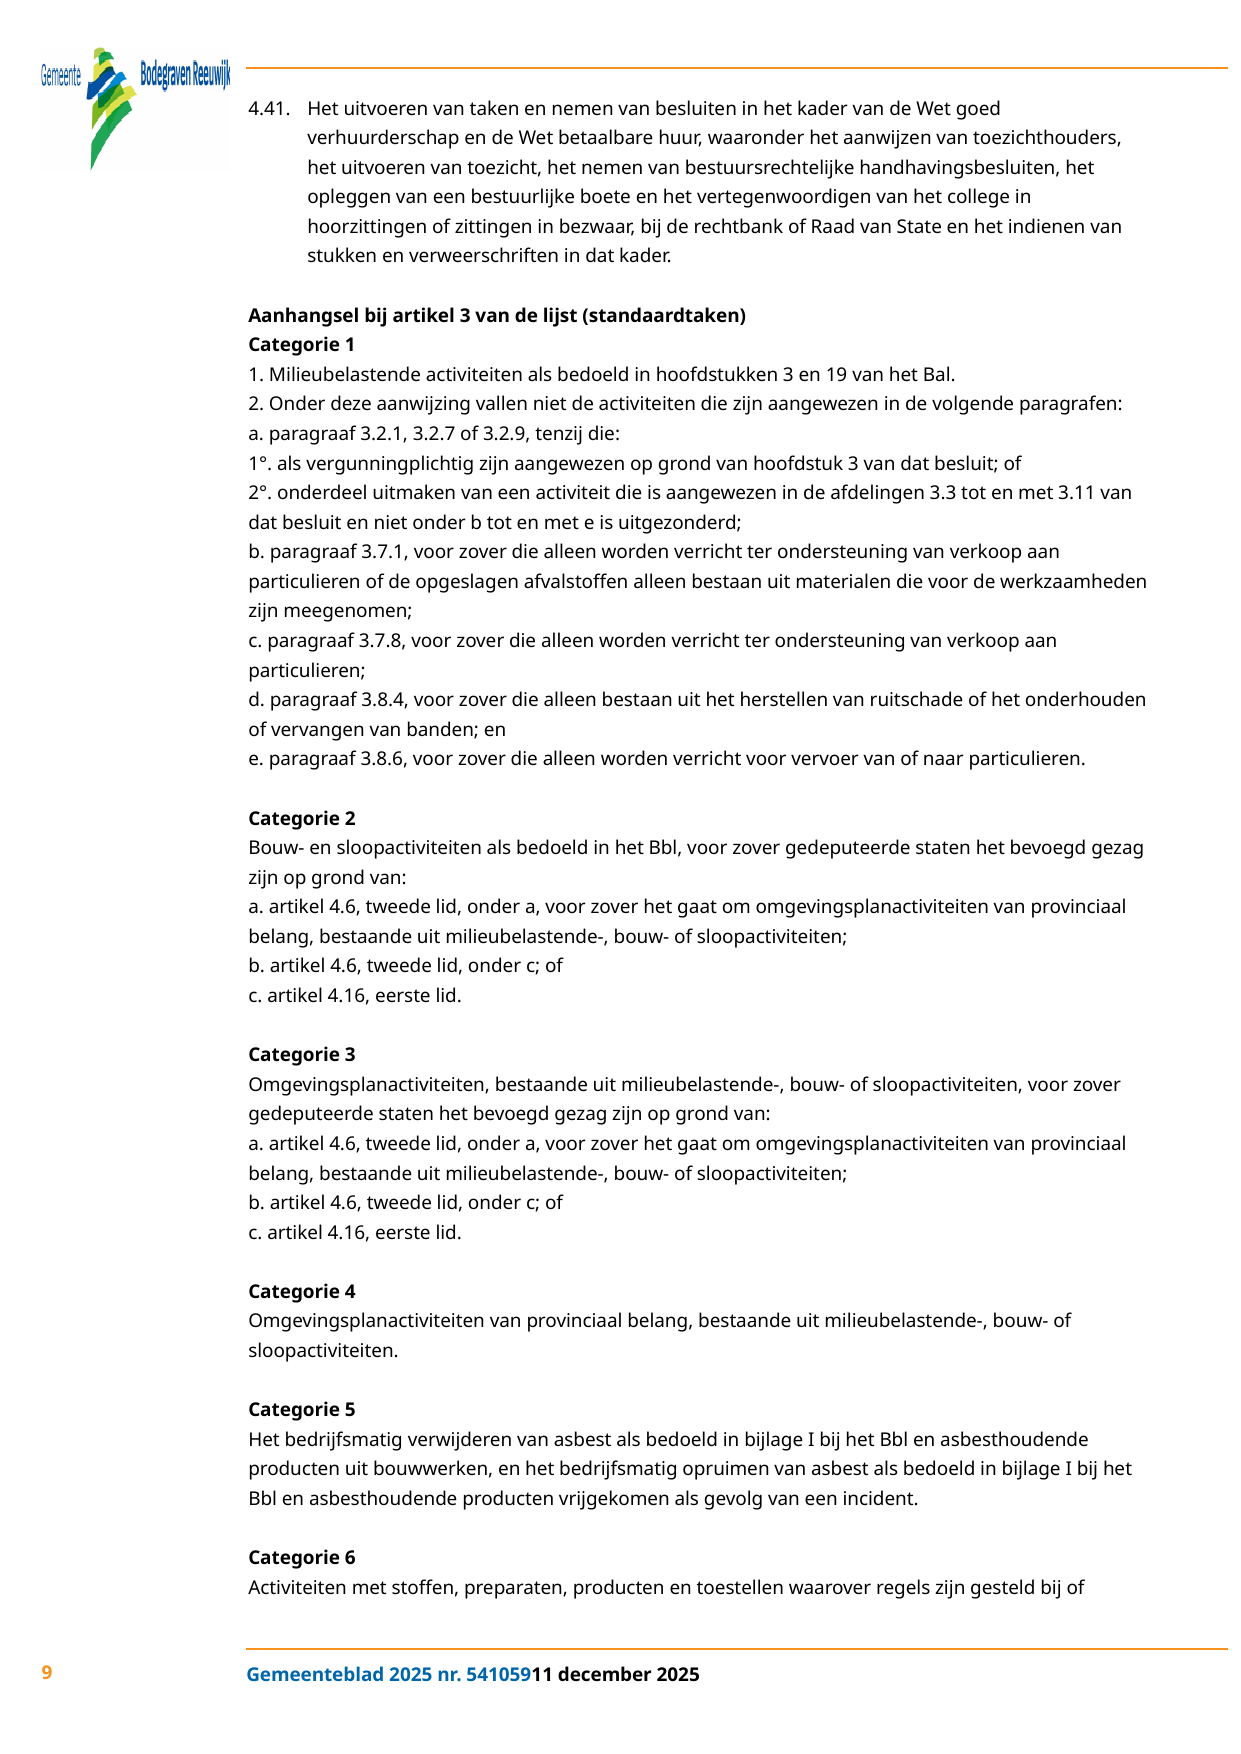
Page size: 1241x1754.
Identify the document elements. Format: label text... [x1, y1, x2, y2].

text Omgevingsplanactiviteiten, bestaande uit milieubelastende-, bouw- of sloopactiviteiten, voor zover gedeputeerde staten het bevoegd gezag zijn op grond van: [248, 1071, 1152, 1126]
text e. paragraaf 3.8.6, voor zover die alleen worden verricht voor vervoer van of naar particulieren. [248, 746, 1152, 771]
picture [41, 47, 231, 172]
text a. paragraaf 3.2.1, 3.2.7 of 3.2.9, tenzij die: [248, 420, 1152, 446]
text Activiteiten met stoffen, preparaten, producten en toestellen waarover regels zijn gesteld bij of [248, 1574, 1152, 1600]
text 2. Onder deze aanwijzing vallen niet de activiteiten die zijn aangewezen in de volgende paragrafen: [248, 391, 1152, 416]
text Categorie 4 [248, 1278, 1152, 1304]
text 1°. als vergunningplichtig zijn aangewezen op grond van hoofdstuk 3 van dat besluit; of [248, 450, 1152, 476]
text Categorie 6 [248, 1544, 1152, 1570]
text c. artikel 4.16, eerste lid. [248, 1219, 1152, 1245]
text 2°. onderdeel uitmaken van een activiteit die is aangewezen in de afdelingen 3.3 tot en met 3.11 van dat besluit en niet onder b tot en met e is uitgezonderd; [248, 479, 1152, 535]
text Omgevingsplanactiviteiten van provinciaal belang, bestaande uit milieubelastende-, bouw- of sloopactiviteiten. [248, 1308, 1152, 1363]
text d. paragraaf 3.8.4, voor zover die alleen bestaan uit het herstellen van ruitschade of het onderhouden of vervangen van banden; en [248, 686, 1152, 742]
text 1. Milieubelastende activiteiten als bedoeld in hoofdstukken 3 en 19 van het Bal. [248, 361, 1152, 387]
text Het bedrijfsmatig verwijderen van asbest als bedoeld in bijlage I bij het Bbl en asbesthoudende producten uit bouwwerken, en het bedrijfsmatig opruimen van asbest als bedoeld in bijlage I bij het Bbl en asbesthoudende producten vrijgekomen als gevolg van een incident. [248, 1426, 1152, 1511]
text Bouw- en sloopactiviteiten als bedoeld in het Bbl, voor zover gedeputeerde staten het bevoegd gezag zijn op grond van: [248, 834, 1152, 890]
text Aanhangsel bij artikel 3 van de lijst (standaardtaken) [248, 302, 1152, 328]
text a. artikel 4.6, tweede lid, onder a, voor zover het gaat om omgevingsplanactiviteiten van provinciaal belang, bestaande uit milieubelastende-, bouw- of sloopactiviteiten; [248, 1130, 1152, 1186]
list Het uitvoeren van taken en nemen van besluiten in het kader van de Wet goed verhuurderschap en de Wet betaalbare huur, waaronder het aanwijzen van toezichthouders, het uitvoeren van toezicht, het nemen van bestuursrechtelijke handhavingsbesluiten, het opleggen van een bestuurlijke boete en het vertegenwoordigen van het college in hoorzittingen of zittingen in bezwaar, bij de rechtbank of Raad van State en het indienen van stukken en verweerschriften in dat kader. [248, 95, 1152, 268]
text Categorie 2 [248, 805, 1152, 831]
text c. artikel 4.16, eerste lid. [248, 982, 1152, 1008]
text b. artikel 4.6, tweede lid, onder c; of [248, 953, 1152, 978]
text a. artikel 4.6, tweede lid, onder a, voor zover het gaat om omgevingsplanactiviteiten van provinciaal belang, bestaande uit milieubelastende-, bouw- of sloopactiviteiten; [248, 893, 1152, 949]
text c. paragraaf 3.7.8, voor zover die alleen worden verricht ter ondersteuning van verkoop aan particulieren; [248, 627, 1152, 683]
text Categorie 5 [248, 1396, 1152, 1422]
text Categorie 3 [248, 1041, 1152, 1067]
text b. paragraaf 3.7.1, voor zover die alleen worden verricht ter ondersteuning van verkoop aan particulieren of de opgeslagen afvalstoffen alleen bestaan uit materialen die voor de werkzaamheden zijn meegenomen; [248, 538, 1152, 623]
text b. artikel 4.6, tweede lid, onder c; of [248, 1189, 1152, 1215]
text Categorie 1 [248, 331, 1152, 357]
